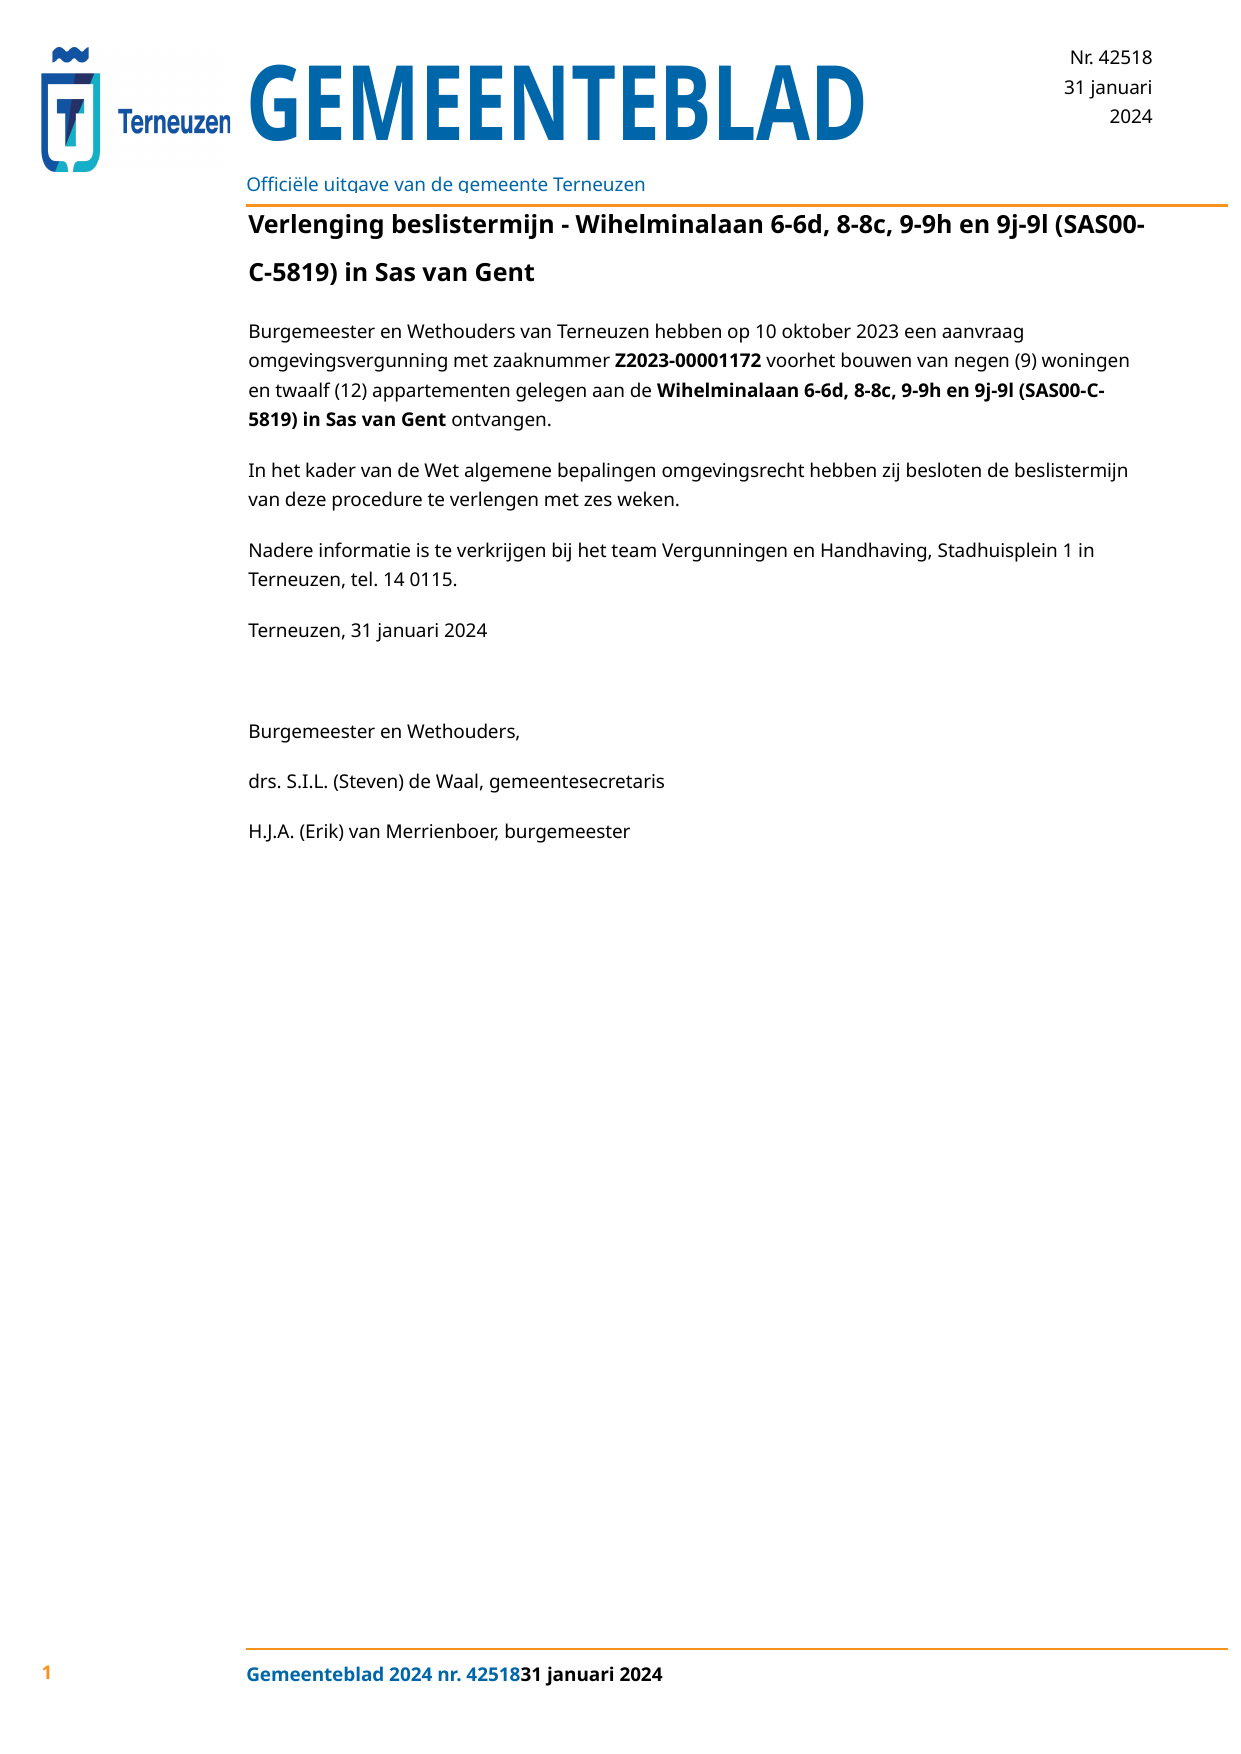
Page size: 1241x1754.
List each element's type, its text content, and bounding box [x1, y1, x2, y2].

text Terneuzen, 31 januari 2024 [248, 617, 1152, 643]
text Burgemeester en Wethouders van Terneuzen hebben op 10 oktober 2023 een aanvraag omgevingsvergunning met zaaknummer Z2023-00001172 voorhet bouwen van negen (9) woningen en twaalf (12) appartementen gelegen aan de Wihelminalaan 6-6d, 8-8c, 9-9h en 9j-9l (SAS00-C-5819) in Sas van Gent ontvangen. [248, 318, 1152, 432]
text H.J.A. (Erik) van Merrienboer, burgemeester [248, 819, 1152, 844]
text drs. S.I.L. (Steven) de Waal, gemeentesecretaris [248, 768, 1152, 794]
text In het kader van de Wet algemene bepalingen omgevingsrecht hebben zij besloten de beslistermijn van deze procedure te verlengen met zes weken. [248, 457, 1152, 512]
text Verlenging beslistermijn - Wihelminalaan 6-6d, 8-8c, 9-9h en 9j-9l (SAS00-C-5819) in Sas van Gent [248, 207, 1152, 288]
text Burgemeester en Wethouders, [248, 718, 1152, 744]
picture [41, 47, 231, 172]
text Nadere informatie is te verkrijgen bij het team Vergunningen en Handhaving, Stadhuisplein 1 in Terneuzen, tel. 14 0115. [248, 537, 1152, 592]
